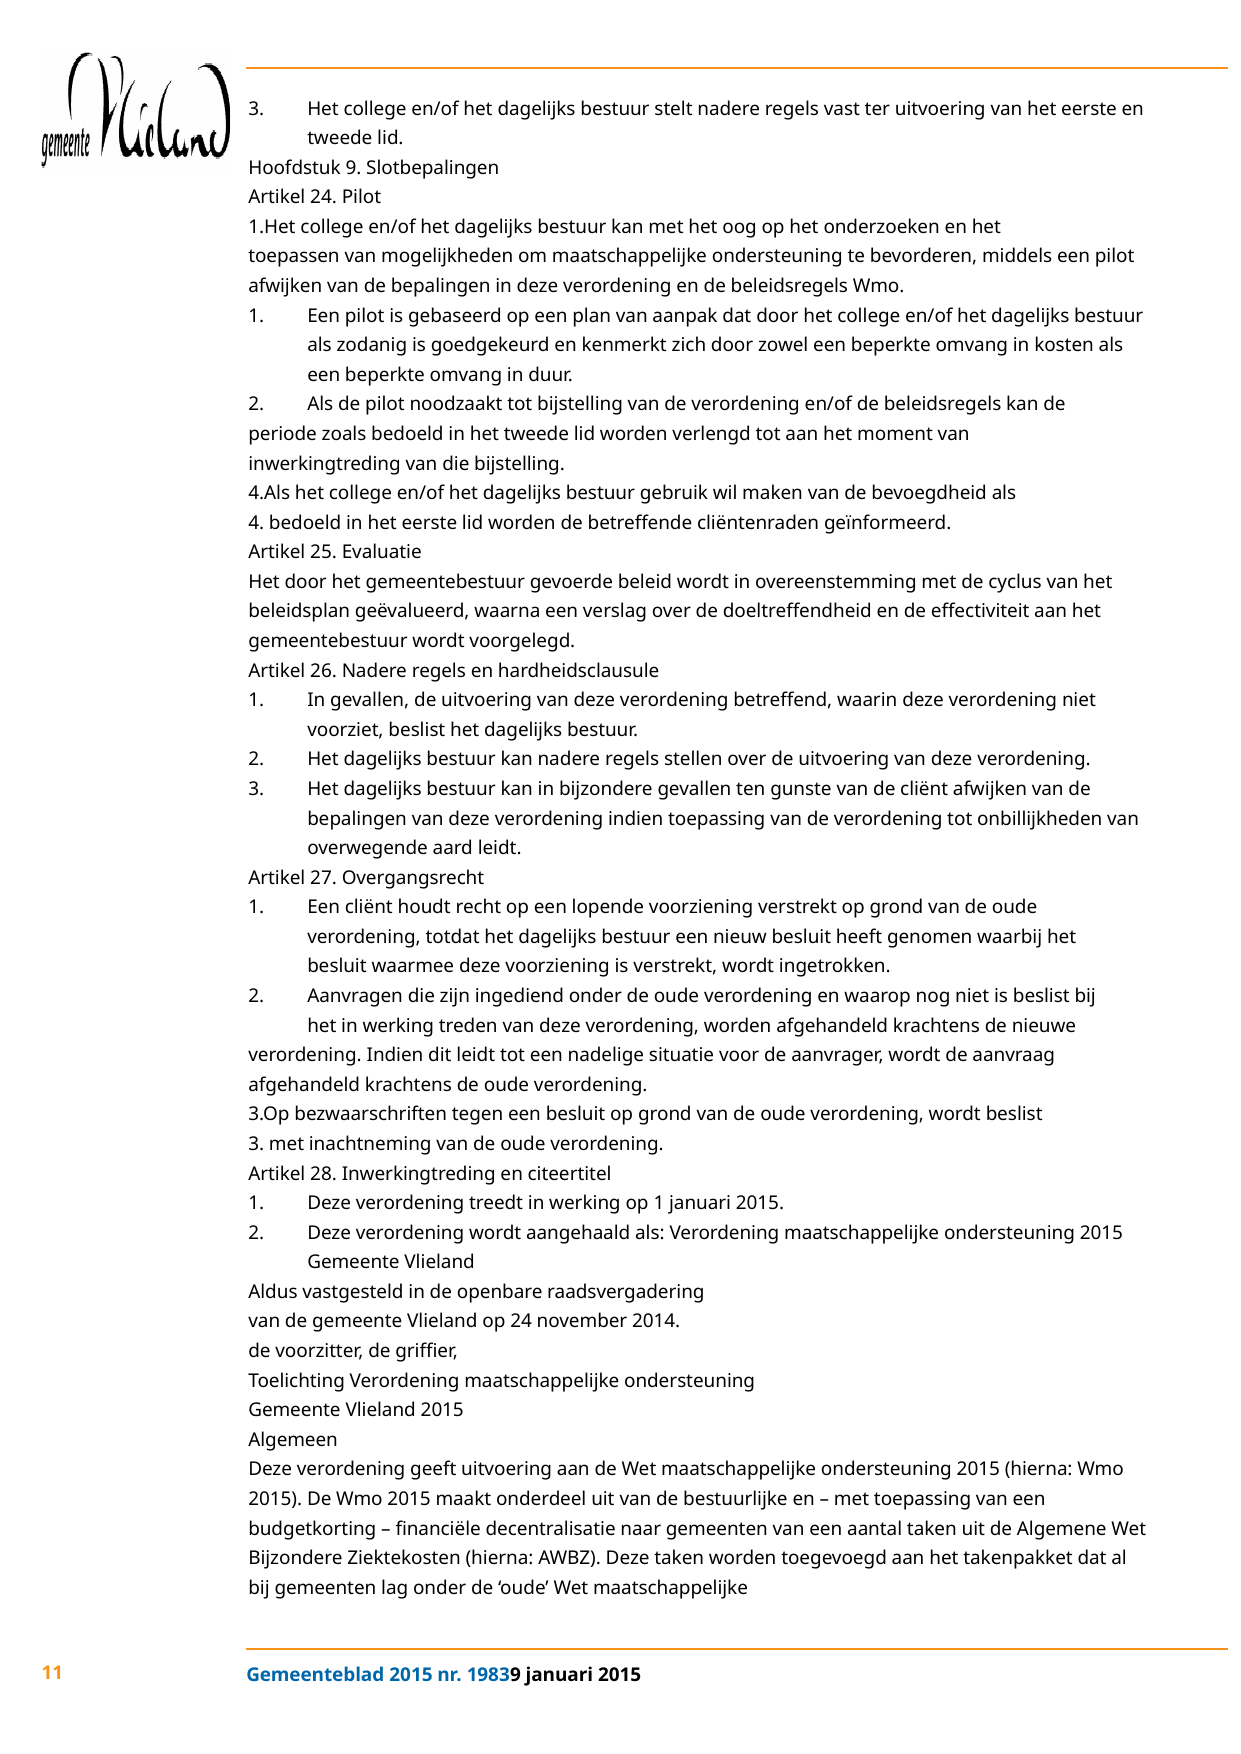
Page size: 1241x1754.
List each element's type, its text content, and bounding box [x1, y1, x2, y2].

text toepassen van mogelijkheden om maatschappelijke ondersteuning te bevorderen, middels een pilot afwijken van de bepalingen in deze verordening en de beleidsregels Wmo. [248, 243, 1152, 298]
text Artikel 26. Nadere regels en hardheidsclausule [248, 657, 1152, 683]
text 3. met inachtneming van de oude verordening. [248, 1130, 1152, 1156]
text Aldus vastgesteld in de openbare raadsvergadering [248, 1278, 1152, 1304]
text Algemeen [248, 1426, 1152, 1452]
text verordening. Indien dit leidt tot een nadelige situatie voor de aanvrager, wordt de aanvraag afgehandeld krachtens de oude verordening. [248, 1041, 1152, 1097]
text Deze verordening geeft uitvoering aan de Wet maatschappelijke ondersteuning 2015 (hierna: Wmo 2015). De Wmo 2015 maakt onderdeel uit van de bestuurlijke en – met toepassing van een budgetkorting – financiële decentralisatie naar gemeenten van een aantal taken uit de Algemene Wet Bijzondere Ziektekosten (hierna: AWBZ). Deze taken worden toegevoegd aan het takenpakket dat al bij gemeenten lag onder de ‘oude’ Wet maatschappelijke [248, 1456, 1152, 1600]
text Gemeente Vlieland 2015 [248, 1396, 1152, 1422]
text 4.Als het college en/of het dagelijks bestuur gebruik wil maken van de bevoegdheid als [248, 479, 1152, 505]
list Als de pilot noodzaakt tot bijstelling van de verordening en/of de beleidsregels kan de [248, 391, 1152, 416]
text Artikel 27. Overgangsrecht [248, 864, 1152, 890]
list Het dagelijks bestuur kan nadere regels stellen over de uitvoering van deze verordening. [248, 746, 1152, 771]
list Deze verordening wordt aangehaald als: Verordening maatschappelijke ondersteuning 2015 Gemeente Vlieland [248, 1219, 1152, 1274]
picture [41, 47, 231, 172]
text 4. bedoeld in het eerste lid worden de betreffende cliëntenraden geïnformeerd. [248, 509, 1152, 535]
list Een cliënt houdt recht op een lopende voorziening verstrekt op grond van de oude [248, 893, 1152, 919]
list besluit waarmee deze voorziening is verstrekt, wordt ingetrokken. [248, 953, 1152, 978]
text periode zoals bedoeld in het tweede lid worden verlengd tot aan het moment van [248, 420, 1152, 446]
text 1.Het college en/of het dagelijks bestuur kan met het oog op het onderzoeken en het [248, 213, 1152, 239]
list Het dagelijks bestuur kan in bijzondere gevallen ten gunste van de cliënt afwijken van de bepalingen van deze verordening indien toepassing van de verordening tot onbillijkheden van overwegende aard leidt. [248, 775, 1152, 860]
text Het door het gemeentebestuur gevoerde beleid wordt in overeenstemming met de cyclus van het beleidsplan geëvalueerd, waarna een verslag over de doeltreffendheid en de effectiviteit aan het gemeentebestuur wordt voorgelegd. [248, 568, 1152, 653]
list verordening, totdat het dagelijks bestuur een nieuw besluit heeft genomen waarbij het [248, 923, 1152, 949]
list het in werking treden van deze verordening, worden afgehandeld krachtens de nieuwe [248, 1012, 1152, 1038]
text Artikel 24. Pilot [248, 183, 1152, 209]
list Deze verordening treedt in werking op 1 januari 2015. [248, 1189, 1152, 1215]
text Hoofdstuk 9. Slotbepalingen [248, 154, 1152, 180]
text 3.Op bezwaarschriften tegen een besluit op grond van de oude verordening, wordt beslist [248, 1101, 1152, 1126]
text Artikel 28. Inwerkingtreding en citeertitel [248, 1160, 1152, 1186]
list Aanvragen die zijn ingediend onder de oude verordening en waarop nog niet is beslist bij [248, 982, 1152, 1008]
text inwerkingtreding van die bijstelling. [248, 450, 1152, 476]
text Toelichting Verordening maatschappelijke ondersteuning [248, 1367, 1152, 1393]
list Het college en/of het dagelijks bestuur stelt nadere regels vast ter uitvoering van het eerste en tweede lid. [248, 95, 1152, 150]
text van de gemeente Vlieland op 24 november 2014. [248, 1308, 1152, 1333]
list In gevallen, de uitvoering van deze verordening betreffend, waarin deze verordening niet voorziet, beslist het dagelijks bestuur. [248, 686, 1152, 742]
text Artikel 25. Evaluatie [248, 538, 1152, 564]
text de voorzitter, de griffier, [248, 1337, 1152, 1363]
list Een pilot is gebaseerd op een plan van aanpak dat door het college en/of het dagelijks bestuur als zodanig is goedgekeurd en kenmerkt zich door zowel een beperkte omvang in kosten als een beperkte omvang in duur. [248, 302, 1152, 387]
